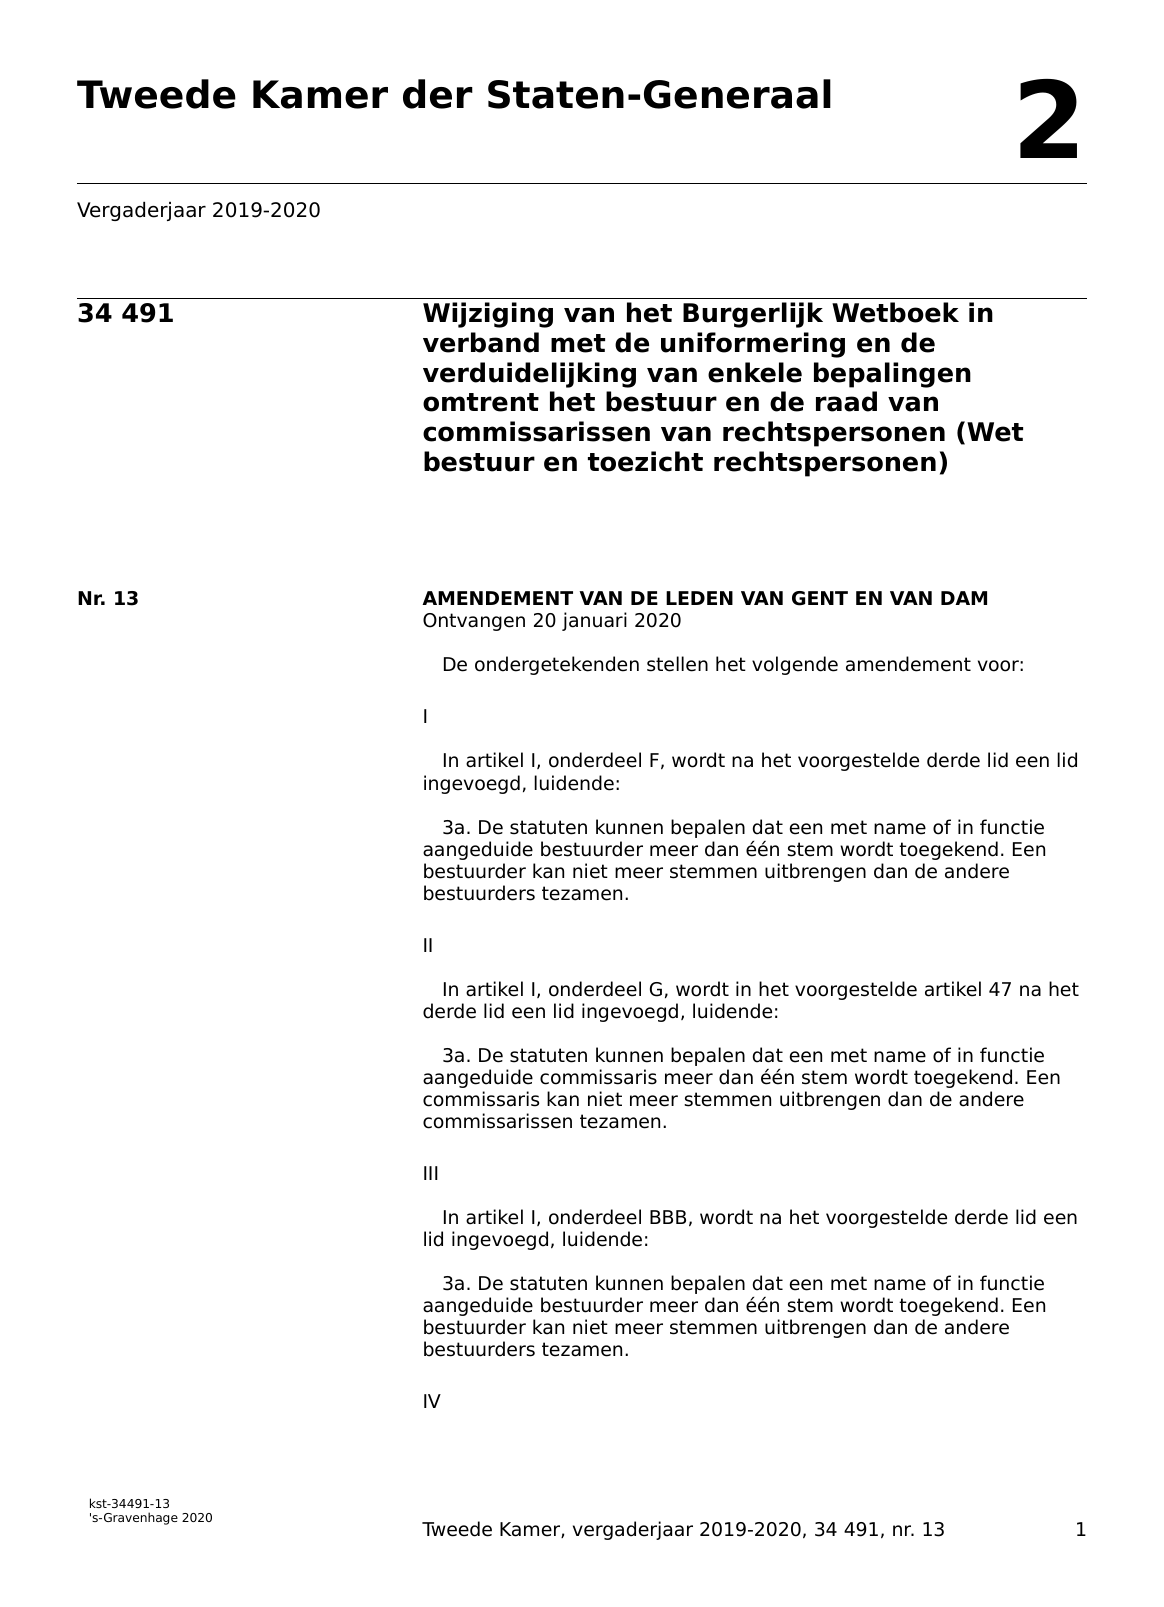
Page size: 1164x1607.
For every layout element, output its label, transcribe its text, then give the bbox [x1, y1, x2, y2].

text 3a. De statuten kunnen bepalen dat een met name of in functie aangeduide commissaris meer dan één stem wordt toegekend. Een commissaris kan niet meer stemmen uitbrengen dan de andere commissarissen tezamen. [422, 1045, 1087, 1133]
text In artikel I, onderdeel F, wordt na het voorgestelde derde lid een lid ingevoegd, luidende: [422, 750, 1087, 794]
text 3a. De statuten kunnen bepalen dat een met name of in functie aangeduide bestuurder meer dan één stem wordt toegekend. Een bestuurder kan niet meer stemmen uitbrengen dan de andere bestuurders tezamen. [422, 1273, 1087, 1361]
text kst-34491-13 [88, 1497, 323, 1511]
text In artikel I, onderdeel G, wordt in het voorgestelde artikel 47 na het derde lid een lid ingevoegd, luidende: [422, 979, 1087, 1023]
text Ontvangen 20 januari 2020 [422, 610, 1087, 632]
table_cell Vergaderjaar 2019-2020 [77, 184, 1087, 298]
text In artikel I, onderdeel BBB, wordt na het voorgestelde derde lid een lid ingevoegd, luidende: [422, 1207, 1087, 1251]
subtitle III [422, 1163, 1087, 1185]
text De ondergetekenden stellen het volgende amendement voor: [422, 654, 1087, 676]
subtitle Nr. 13 AMENDEMENT VAN DE LEDEN VAN GENT EN VAN DAM [77, 588, 1087, 610]
table_header Tweede Kamer der Staten-Generaal [77, 59, 886, 183]
subtitle 34 491 Wijziging van het Burgerlijk Wetboek in verband met de uniformering en de verduidelijking van enkele bepalingen omtrent het bestuur en de raad van commissarissen van rechtspersonen (Wet bestuur en toezicht rechtspersonen) [77, 299, 1087, 477]
subtitle I [422, 706, 1087, 728]
subtitle IV [422, 1391, 1087, 1413]
text 's-Gravenhage 2020 [88, 1511, 323, 1525]
text 3a. De statuten kunnen bepalen dat een met name of in functie aangeduide bestuurder meer dan één stem wordt toegekend. Een bestuurder kan niet meer stemmen uitbrengen dan de andere bestuurders tezamen. [422, 817, 1087, 904]
subtitle II [422, 934, 1087, 956]
table_header 2 [886, 59, 1087, 183]
